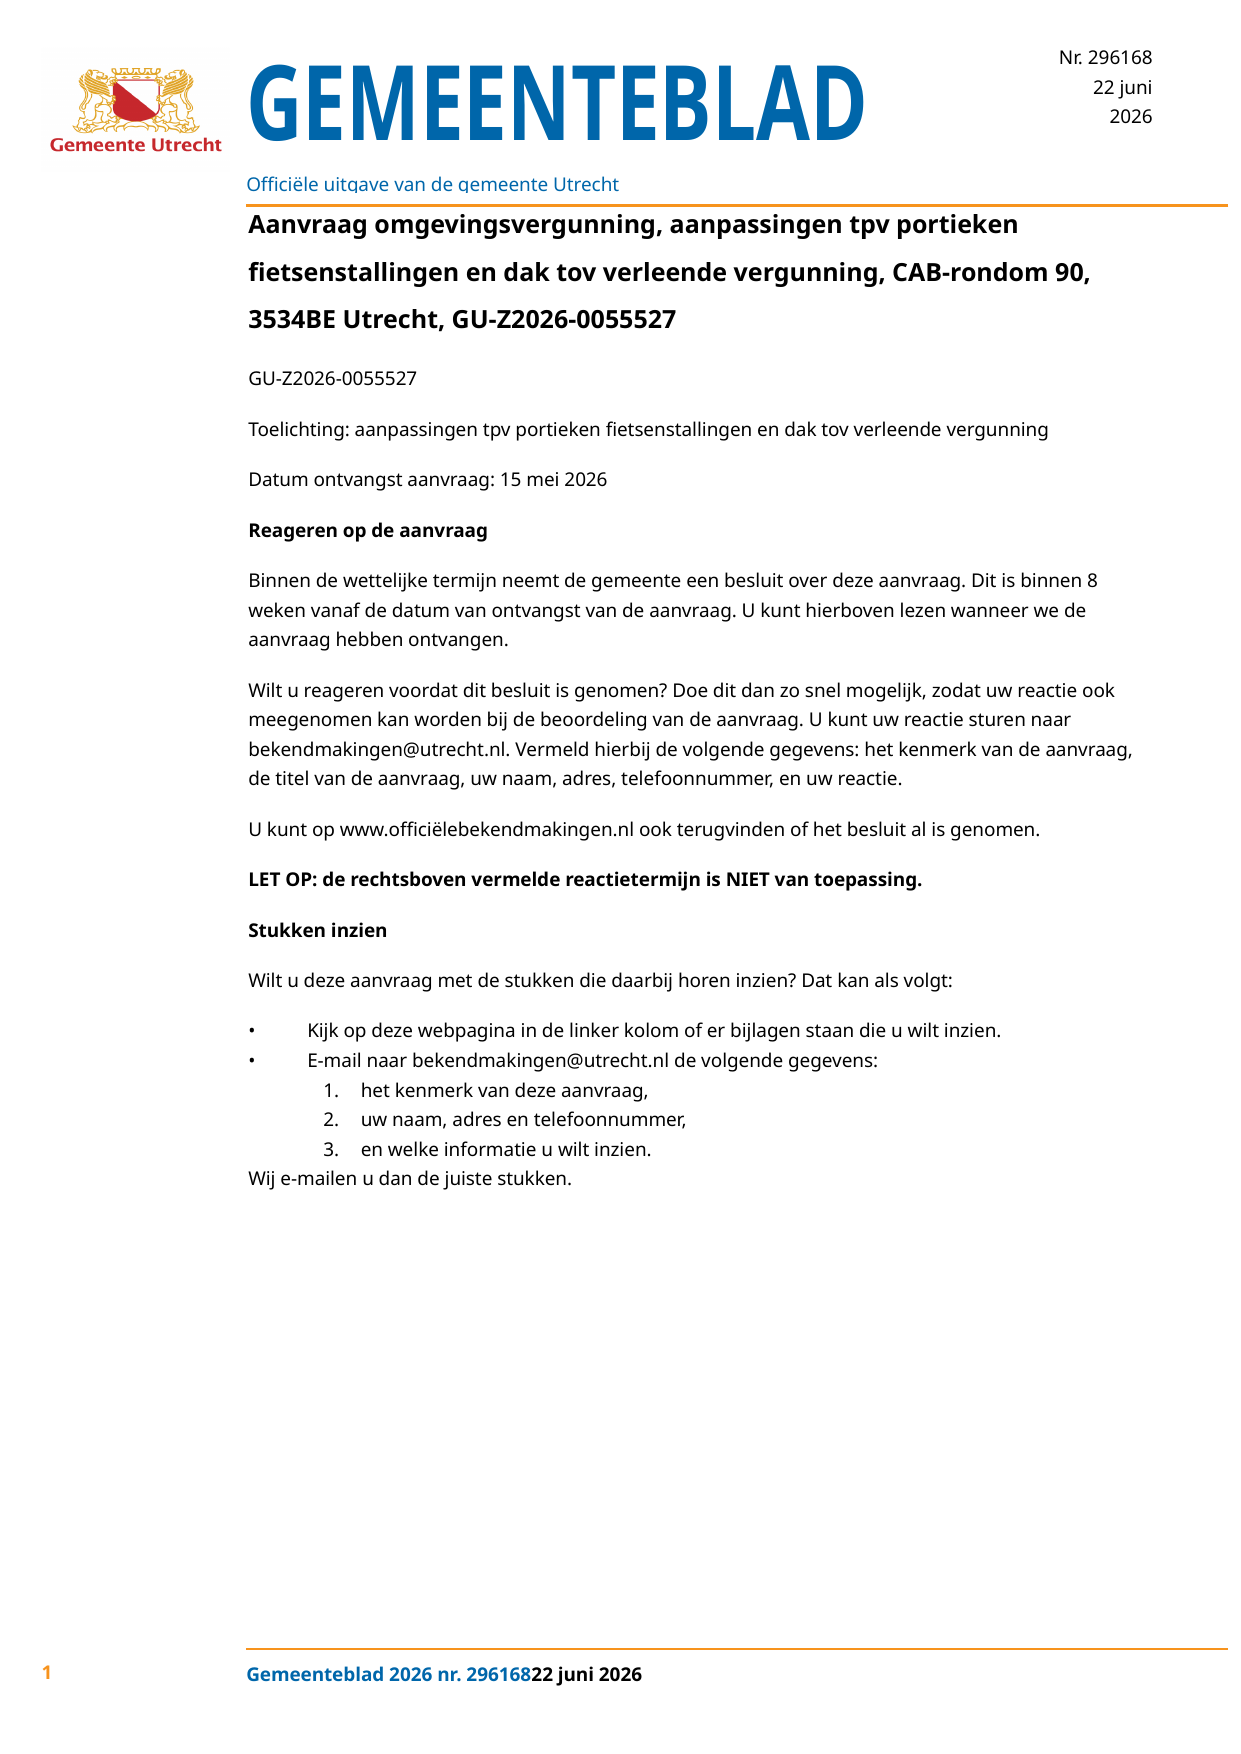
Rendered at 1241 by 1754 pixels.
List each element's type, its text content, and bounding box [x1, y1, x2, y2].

list het kenmerk van deze aanvraag, [323, 1077, 1152, 1102]
text Datum ontvangst aanvraag: 15 mei 2026 [248, 466, 1152, 492]
text GU-Z2026-0055527 [248, 366, 1152, 391]
list en welke informatie u wilt inzien. [323, 1136, 1152, 1162]
text LET OP: de rechtsboven vermelde reactietermijn is NIET van toepassing. [248, 866, 1152, 892]
text Toelichting: aanpassingen tpv portieken fietsenstallingen en dak tov verleende vergunning [248, 416, 1152, 442]
list Kijk op deze webpagina in de linker kolom of er bijlagen staan die u wilt inzien. [248, 1018, 1152, 1043]
text Stukken inzien [248, 917, 1152, 942]
text Binnen de wettelijke termijn neemt de gemeente een besluit over deze aanvraag. Dit is binnen 8 weken vanaf de datum van ontvangst van de aanvraag. U kunt hierboven lezen wanneer we de aanvraag hebben ontvangen. [248, 567, 1152, 652]
text Reageren op de aanvraag [248, 517, 1152, 542]
text Aanvraag omgevingsvergunning, aanpassingen tpv portieken fietsenstallingen en dak tov verleende vergunning, CAB-rondom 90, 3534BE Utrecht, GU-Z2026-0055527 [248, 207, 1152, 336]
text Wilt u reageren voordat dit besluit is genomen? Doe dit dan zo snel mogelijk, zodat uw reactie ook meegenomen kan worden bij de beoordeling van de aanvraag. U kunt uw reactie sturen naar bekendmakingen@utrecht.nl. Vermeld hierbij de volgende gegevens: het kenmerk van de aanvraag, de titel van de aanvraag, uw naam, adres, telefoonnummer, en uw reactie. [248, 677, 1152, 791]
list E-mail naar bekendmakingen@utrecht.nl de volgende gegevens: [248, 1047, 1152, 1073]
text U kunt op www.officiëlebekendmakingen.nl ook terugvinden of het besluit al is genomen. [248, 816, 1152, 842]
picture [41, 47, 231, 172]
text Wilt u deze aanvraag met de stukken die daarbij horen inzien? Dat kan als volgt: [248, 967, 1152, 993]
list uw naam, adres en telefoonnummer, [323, 1106, 1152, 1132]
text Wij e-mailen u dan de juiste stukken. [248, 1166, 1152, 1191]
